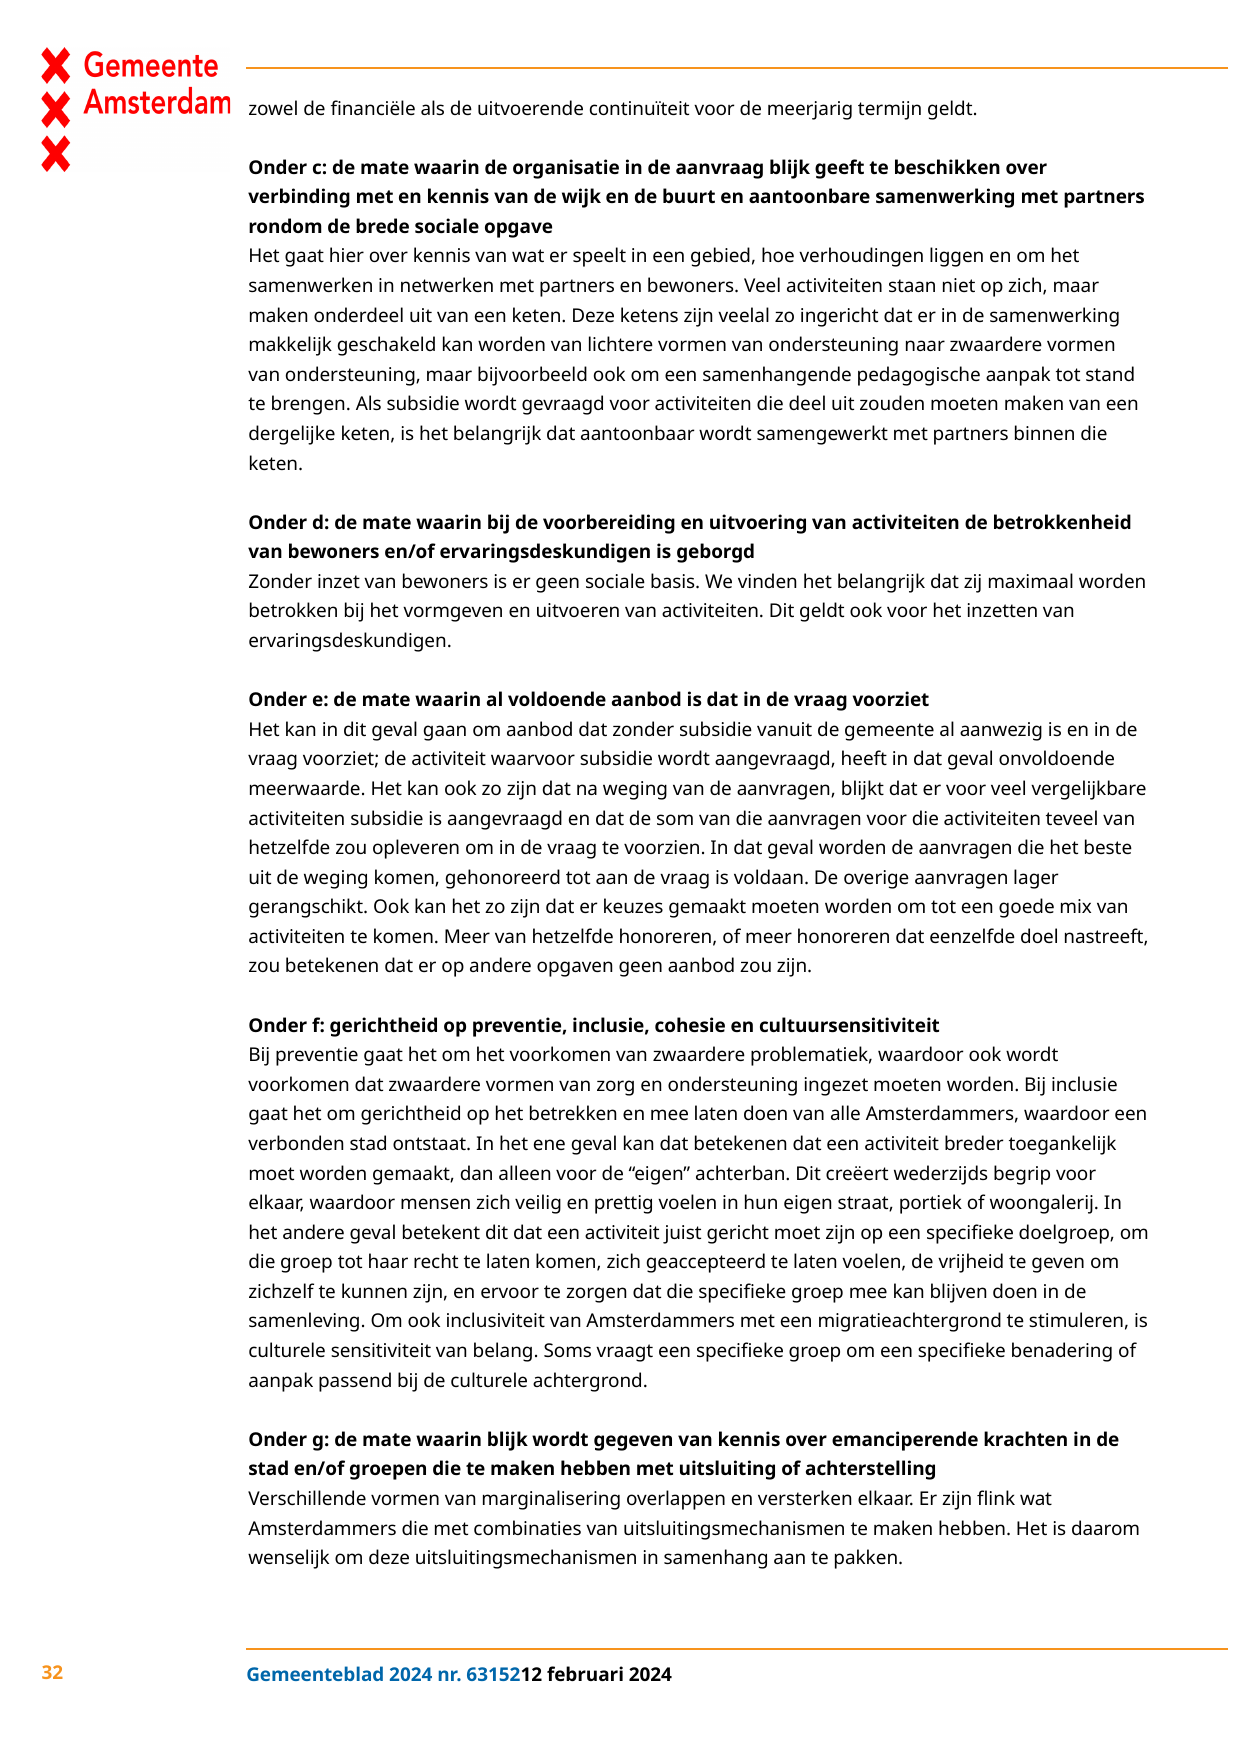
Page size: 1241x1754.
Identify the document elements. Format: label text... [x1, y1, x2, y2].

text Bij preventie gaat het om het voorkomen van zwaardere problematiek, waardoor ook wordt voorkomen dat zwaardere vormen van zorg en ondersteuning ingezet moeten worden. Bij inclusie gaat het om gerichtheid op het betrekken en mee laten doen van alle Amsterdammers, waardoor een verbonden stad ontstaat. In het ene geval kan dat betekenen dat een activiteit breder toegankelijk moet worden gemaakt, dan alleen voor de “eigen” achterban. Dit creëert wederzijds begrip voor elkaar, waardoor mensen zich veilig en prettig voelen in hun eigen straat, portiek of woongalerij. In het andere geval betekent dit dat een activiteit juist gericht moet zijn op een specifieke doelgroep, om die groep tot haar recht te laten komen, zich geaccepteerd te laten voelen, de vrijheid te geven om zichzelf te kunnen zijn, en ervoor te zorgen dat die specifieke groep mee kan blijven doen in de samenleving. Om ook inclusiviteit van Amsterdammers met een migratieachtergrond te stimuleren, is culturele sensitiviteit van belang. Soms vraagt een specifieke groep om een specifieke benadering of aanpak passend bij de culturele achtergrond. [248, 1041, 1152, 1393]
text Zonder inzet van bewoners is er geen sociale basis. We vinden het belangrijk dat zij maximaal worden betrokken bij het vormgeven en uitvoeren van activiteiten. Dit geldt ook voor het inzetten van ervaringsdeskundigen. [248, 568, 1152, 653]
text Het kan in dit geval gaan om aanbod dat zonder subsidie vanuit de gemeente al aanwezig is en in de vraag voorziet; de activiteit waarvoor subsidie wordt aangevraagd, heeft in dat geval onvoldoende meerwaarde. Het kan ook zo zijn dat na weging van de aanvragen, blijkt dat er voor veel vergelijkbare activiteiten subsidie is aangevraagd en dat de som van die aanvragen voor die activiteiten teveel van hetzelfde zou opleveren om in de vraag te voorzien. In dat geval worden de aanvragen die het beste uit de weging komen, gehonoreerd tot aan de vraag is voldaan. De overige aanvragen lager gerangschikt. Ook kan het zo zijn dat er keuzes gemaakt moeten worden om tot een goede mix van activiteiten te komen. Meer van hetzelfde honoreren, of meer honoreren dat eenzelfde doel nastreeft, zou betekenen dat er op andere opgaven geen aanbod zou zijn. [248, 716, 1152, 978]
text Het gaat hier over kennis van wat er speelt in een gebied, hoe verhoudingen liggen en om het samenwerken in netwerken met partners en bewoners. Veel activiteiten staan niet op zich, maar maken onderdeel uit van een keten. Deze ketens zijn veelal zo ingericht dat er in de samenwerking makkelijk geschakeld kan worden van lichtere vormen van ondersteuning naar zwaardere vormen van ondersteuning, maar bijvoorbeeld ook om een samenhangende pedagogische aanpak tot stand te brengen. Als subsidie wordt gevraagd voor activiteiten die deel uit zouden moeten maken van een dergelijke keten, is het belangrijk dat aantoonbaar wordt samengewerkt met partners binnen die keten. [248, 243, 1152, 476]
text Onder f: gerichtheid op preventie, inclusie, cohesie en cultuursensitiviteit [248, 1012, 1152, 1038]
text Onder g: de mate waarin blijk wordt gegeven van kennis over emanciperende krachten in de stad en/of groepen die te maken hebben met uitsluiting of achterstelling [248, 1426, 1152, 1481]
text Verschillende vormen van marginalisering overlappen en versterken elkaar. Er zijn flink wat Amsterdammers die met combinaties van uitsluitingsmechanismen te maken hebben. Het is daarom wenselijk om deze uitsluitingsmechanismen in samenhang aan te pakken. [248, 1485, 1152, 1570]
picture [41, 47, 231, 172]
text Onder c: de mate waarin de organisatie in de aanvraag blijk geeft te beschikken over verbinding met en kennis van de wijk en de buurt en aantoonbare samenwerking met partners rondom de brede sociale opgave [248, 154, 1152, 239]
text zowel de financiële als de uitvoerende continuïteit voor de meerjarig termijn geldt. [248, 95, 1152, 121]
text Onder d: de mate waarin bij de voorbereiding en uitvoering van activiteiten de betrokkenheid van bewoners en/of ervaringsdeskundigen is geborgd [248, 509, 1152, 564]
text Onder e: de mate waarin al voldoende aanbod is dat in de vraag voorziet [248, 686, 1152, 712]
